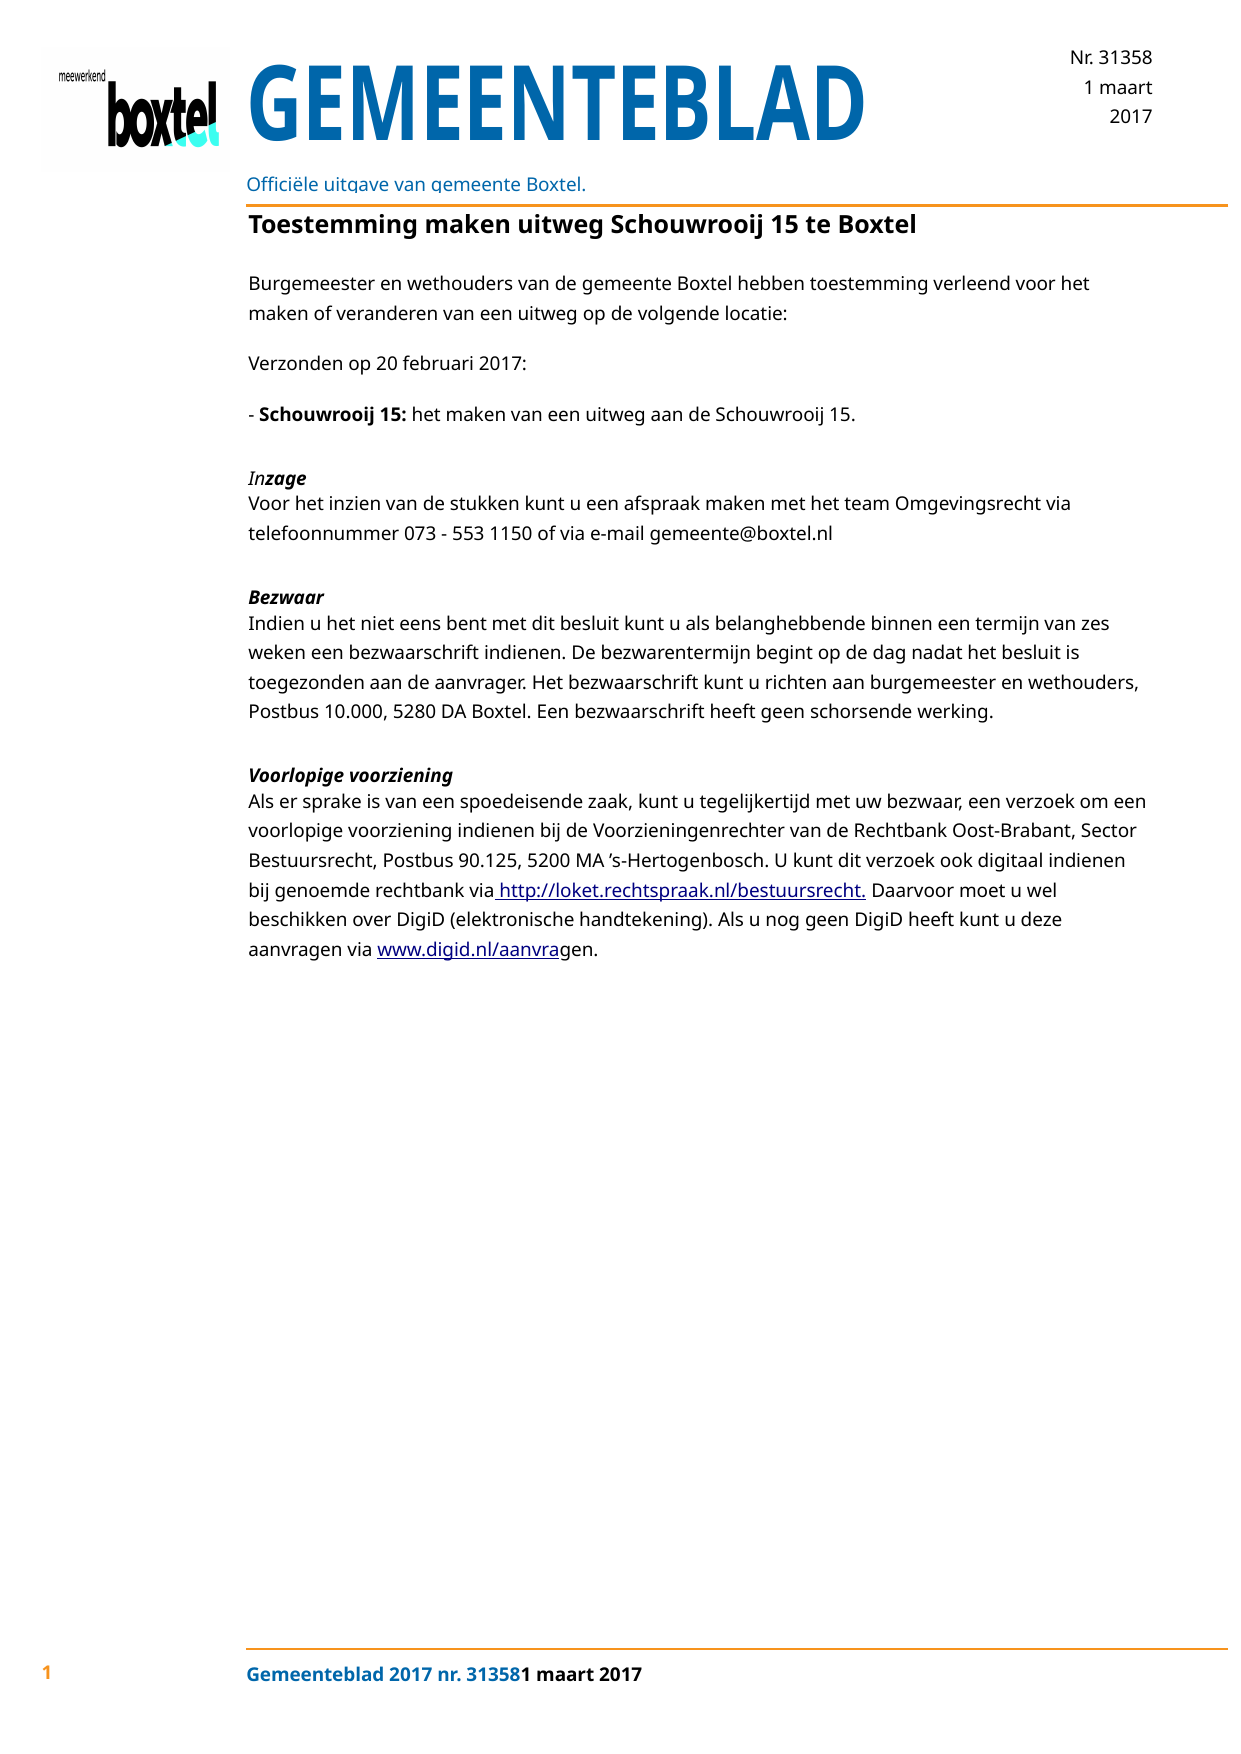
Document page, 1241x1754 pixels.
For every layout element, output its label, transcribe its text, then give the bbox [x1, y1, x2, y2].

text Bezwaar [248, 584, 1152, 610]
text Als er sprake is van een spoedeisende zaak, kunt u tegelijkertijd met uw bezwaar, een verzoek om een voorlopige voorziening indienen bij de Voorzieningenrechter van de Rechtbank Oost-Brabant, Sector Bestuursrecht, Postbus 90.125, 5200 MA ’s-Hertogenbosch. U kunt dit verzoek ook digitaal indienen bij genoemde rechtbank via http://loket.rechtspraak.nl/bestuursrecht. Daarvoor moet u wel beschikken over DigiD (elektronische handtekening). Als u nog geen DigiD heeft kunt u deze aanvragen via www.digid.nl/aanvragen. [248, 788, 1152, 962]
text Toestemming maken uitweg Schouwrooij 15 te Boxtel [248, 207, 1152, 241]
text Verzonden op 20 februari 2017: [248, 350, 1152, 376]
text - Schouwrooij 15: het maken van een uitweg aan de Schouwrooij 15. [248, 401, 1152, 426]
text Voorlopige voorziening [248, 762, 1152, 788]
picture [41, 47, 231, 172]
text Indien u het niet eens bent met dit besluit kunt u als belanghebbende binnen een termijn van zes weken een bezwaarschrift indienen. De bezwarentermijn begint op de dag nadat het besluit is toegezonden aan de aanvrager. Het bezwaarschrift kunt u richten aan burgemeester en wethouders, Postbus 10.000, 5280 DA Boxtel. Een bezwaarschrift heeft geen schorsende werking. [248, 610, 1152, 724]
text Inzage [248, 465, 1152, 490]
text Voor het inzien van de stukken kunt u een afspraak maken met het team Omgevingsrecht via telefoonnummer 073 - 553 1150 of via e-mail gemeente@boxtel.nl [248, 490, 1152, 546]
text Burgemeester en wethouders van de gemeente Boxtel hebben toestemming verleend voor het maken of veranderen van een uitweg op de volgende locatie: [248, 270, 1152, 326]
